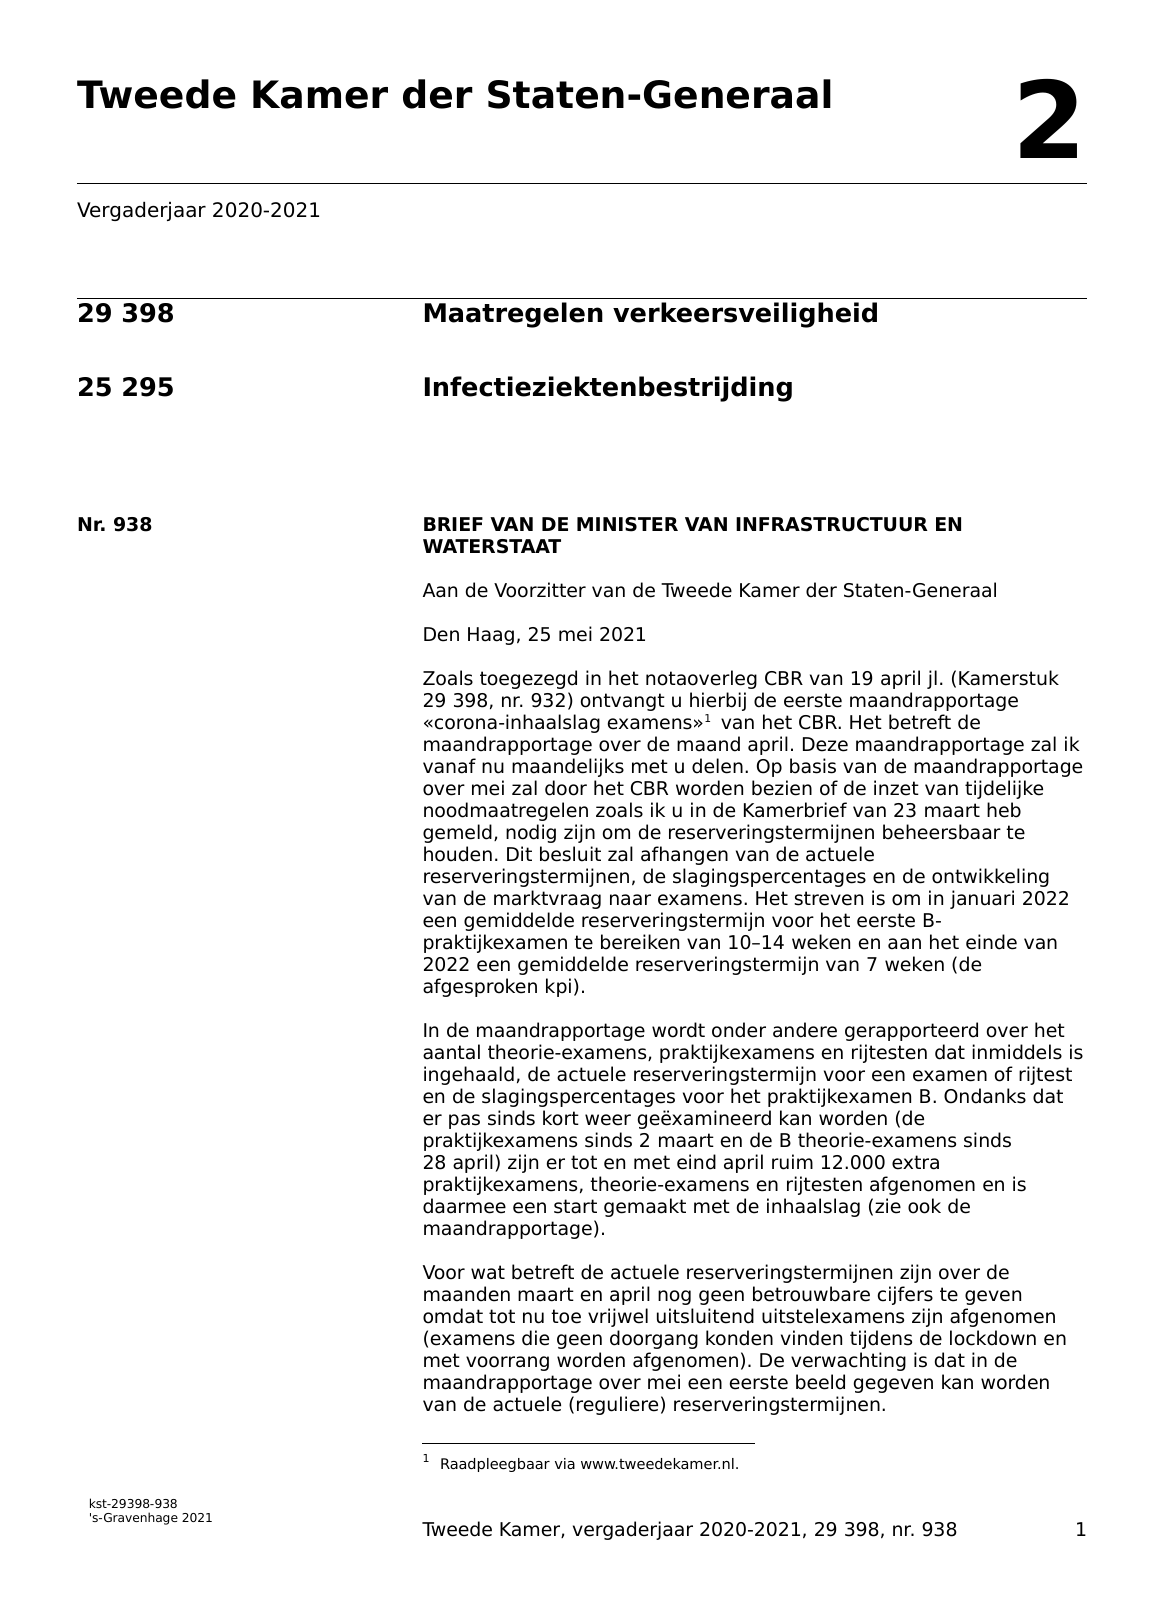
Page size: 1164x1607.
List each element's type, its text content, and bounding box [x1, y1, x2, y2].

text kst-29398-938 [88, 1497, 323, 1511]
table_header 2 [886, 59, 1087, 183]
subtitle Nr. 938 BRIEF VAN DE MINISTER VAN INFRASTRUCTUUR EN WATERSTAAT [77, 514, 1087, 558]
text Raadpleegbaar via www.tweedekamer.nl. [422, 1452, 1087, 1474]
text Den Haag, 25 mei 2021 [422, 624, 1087, 646]
subtitle 25 295 Infectieziektenbestrijding [77, 373, 1087, 403]
text In de maandrapportage wordt onder andere gerapporteerd over het aantal theorie-examens, praktijkexamens en rijtesten dat inmiddels is ingehaald, de actuele reserveringstermijn voor een examen of rijtest en de slagingspercentages voor het praktijkexamen B. Ondanks dat er pas sinds kort weer geëxamineerd kan worden (de praktijkexamens sinds 2 maart en de B theorie-examens sinds 28 april) zijn er tot en met eind april ruim 12.000 extra praktijkexamens, theorie-examens en rijtesten afgenomen en is daarmee een start gemaakt met de inhaalslag (zie ook de maandrapportage). [422, 1020, 1087, 1240]
subtitle 29 398 Maatregelen verkeersveiligheid [77, 299, 1087, 329]
text Zoals toegezegd in het notaoverleg CBR van 19 april jl. (Kamerstuk 29 398, nr. 932) ontvangt u hierbij de eerste maandrapportage «corona-inhaalslag examens» van het CBR. Het betreft de maandrapportage over de maand april. Deze maandrapportage zal ik vanaf nu maandelijks met u delen. Op basis van de maandrapportage over mei zal door het CBR worden bezien of de inzet van tijdelijke noodmaatregelen zoals ik u in de Kamerbrief van 23 maart heb gemeld, nodig zijn om de reserveringstermijnen beheersbaar te houden. Dit besluit zal afhangen van de actuele reserveringstermijnen, de slagingspercentages en de ontwikkeling van de marktvraag naar examens. Het streven is om in januari 2022 een gemiddelde reserveringstermijn voor het eerste B-praktijkexamen te bereiken van 10–14 weken en aan het einde van 2022 een gemiddelde reserveringstermijn van 7 weken (de afgesproken kpi). [422, 668, 1087, 998]
table_cell Vergaderjaar 2020-2021 [77, 184, 1087, 298]
text Voor wat betreft de actuele reserveringstermijnen zijn over de maanden maart en april nog geen betrouwbare cijfers te geven omdat tot nu toe vrijwel uitsluitend uitstelexamens zijn afgenomen (examens die geen doorgang konden vinden tijdens de lockdown en met voorrang worden afgenomen). De verwachting is dat in de maandrapportage over mei een eerste beeld gegeven kan worden van de actuele (reguliere) reserveringstermijnen. [422, 1262, 1087, 1416]
text Aan de Voorzitter van de Tweede Kamer der Staten-Generaal [422, 580, 1087, 602]
table_header Tweede Kamer der Staten-Generaal [77, 59, 886, 183]
text 's-Gravenhage 2021 [88, 1511, 323, 1525]
